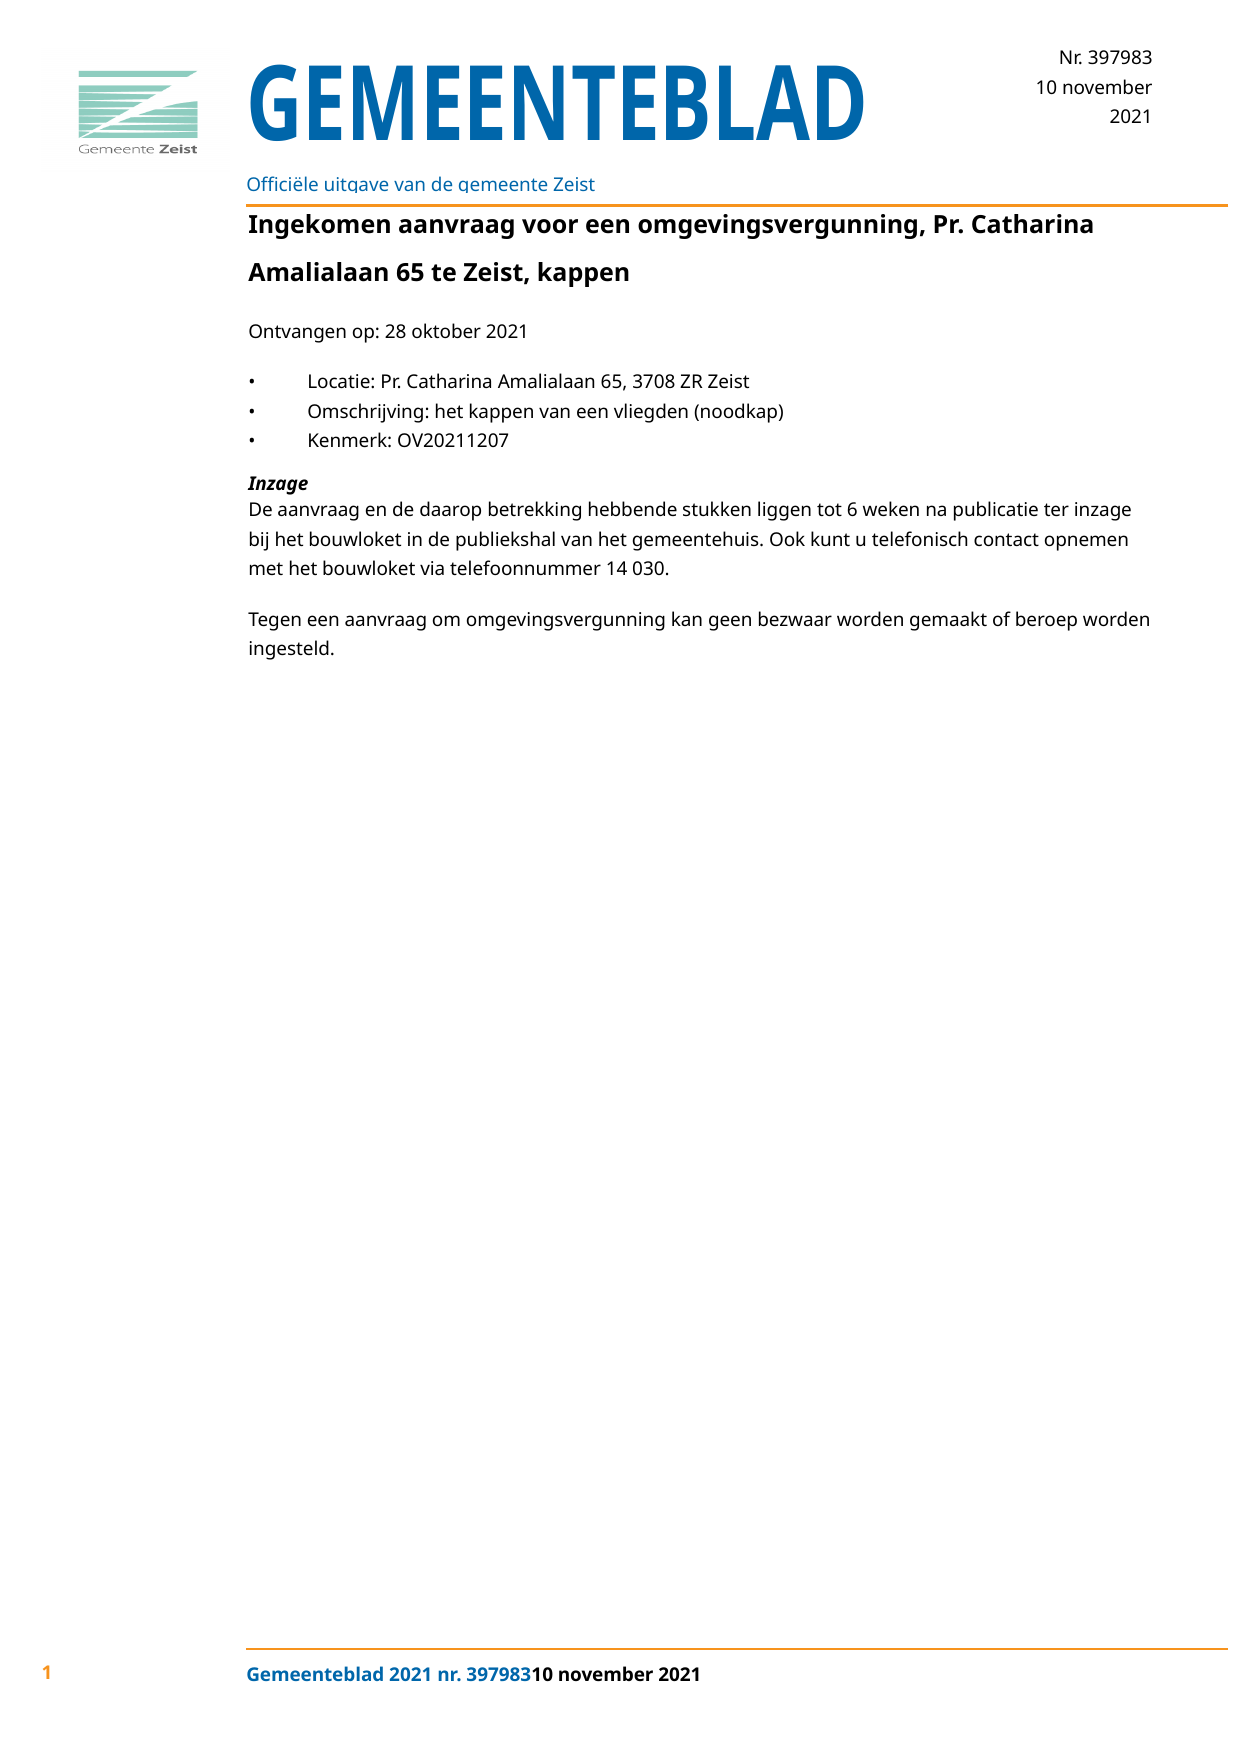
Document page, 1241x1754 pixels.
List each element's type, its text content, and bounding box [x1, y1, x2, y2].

text Ingekomen aanvraag voor een omgevingsvergunning, Pr. Catharina Amalialaan 65 te Zeist, kappen [248, 207, 1152, 288]
list Kenmerk: OV20211207 [248, 427, 1152, 453]
list Omschrijving: het kappen van een vliegden (noodkap) [248, 398, 1152, 424]
text Tegen een aanvraag om omgevingsvergunning kan geen bezwaar worden gemaakt of beroep worden ingesteld. [248, 606, 1152, 661]
picture [41, 47, 231, 172]
list Locatie: Pr. Catharina Amalialaan 65, 3708 ZR Zeist [248, 368, 1152, 394]
text Inzage [248, 471, 1152, 496]
text Ontvangen op: 28 oktober 2021 [248, 318, 1152, 344]
text De aanvraag en de daarop betrekking hebbende stukken liggen tot 6 weken na publicatie ter inzage bij het bouwloket in de publiekshal van het gemeentehuis. Ook kunt u telefonisch contact opnemen met het bouwloket via telefoonnummer 14 030. [248, 496, 1152, 581]
